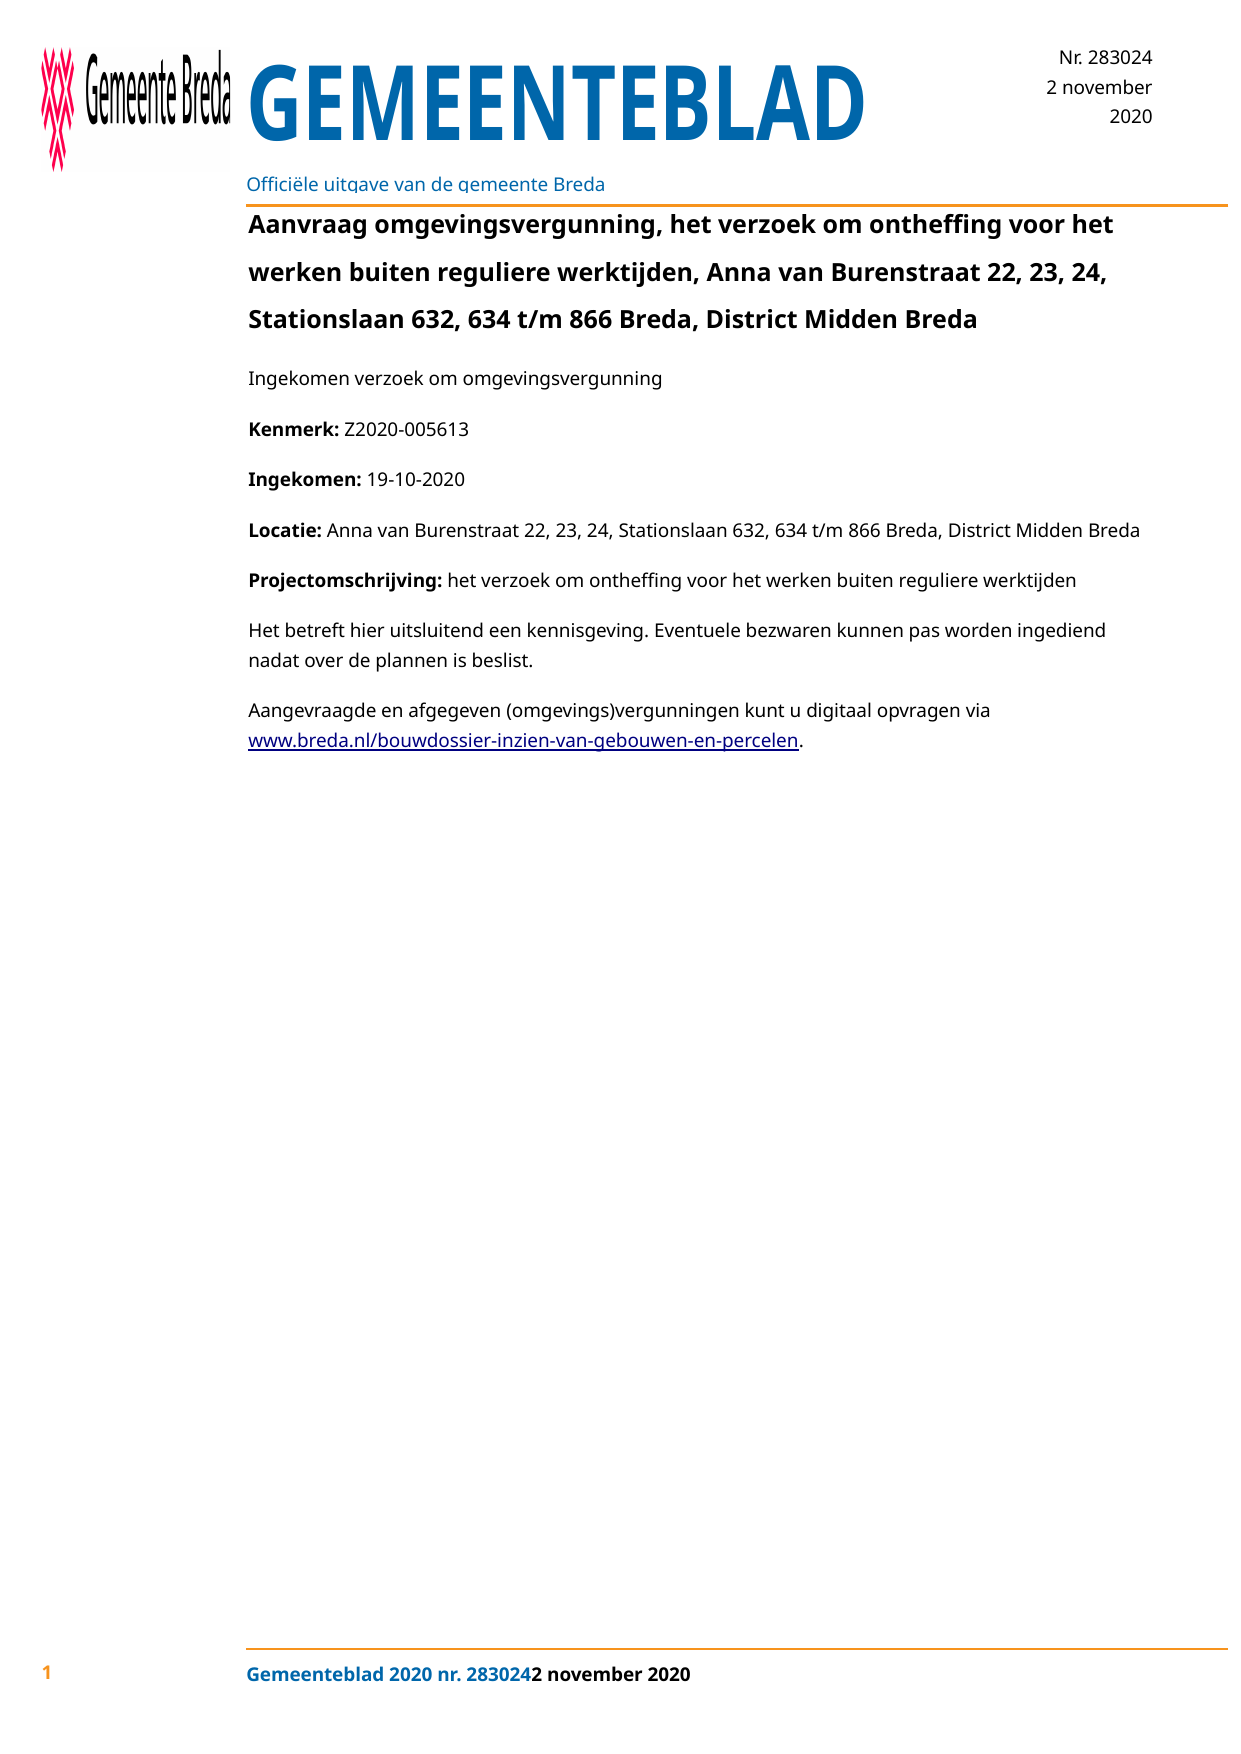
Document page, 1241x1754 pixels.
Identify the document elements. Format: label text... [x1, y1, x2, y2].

text Projectomschrijving: het verzoek om ontheffing voor het werken buiten reguliere werktijden [248, 567, 1152, 593]
text Het betreft hier uitsluitend een kennisgeving. Eventuele bezwaren kunnen pas worden ingediend nadat over de plannen is beslist. [248, 618, 1152, 673]
picture [41, 47, 231, 172]
text Ingekomen verzoek om omgevingsvergunning [248, 366, 1152, 391]
text Aangevraagde en afgegeven (omgevings)vergunningen kunt u digitaal opvragen via www.breda.nl/bouwdossier-inzien-van-gebouwen-en-percelen. [248, 698, 1152, 753]
text Kenmerk: Z2020-005613 [248, 416, 1152, 442]
text Ingekomen: 19-10-2020 [248, 466, 1152, 492]
text Locatie: Anna van Burenstraat 22, 23, 24, Stationslaan 632, 634 t/m 866 Breda, District Midden Breda [248, 517, 1152, 542]
text Aanvraag omgevingsvergunning, het verzoek om ontheffing voor het werken buiten reguliere werktijden, Anna van Burenstraat 22, 23, 24, Stationslaan 632, 634 t/m 866 Breda, District Midden Breda [248, 207, 1152, 336]
